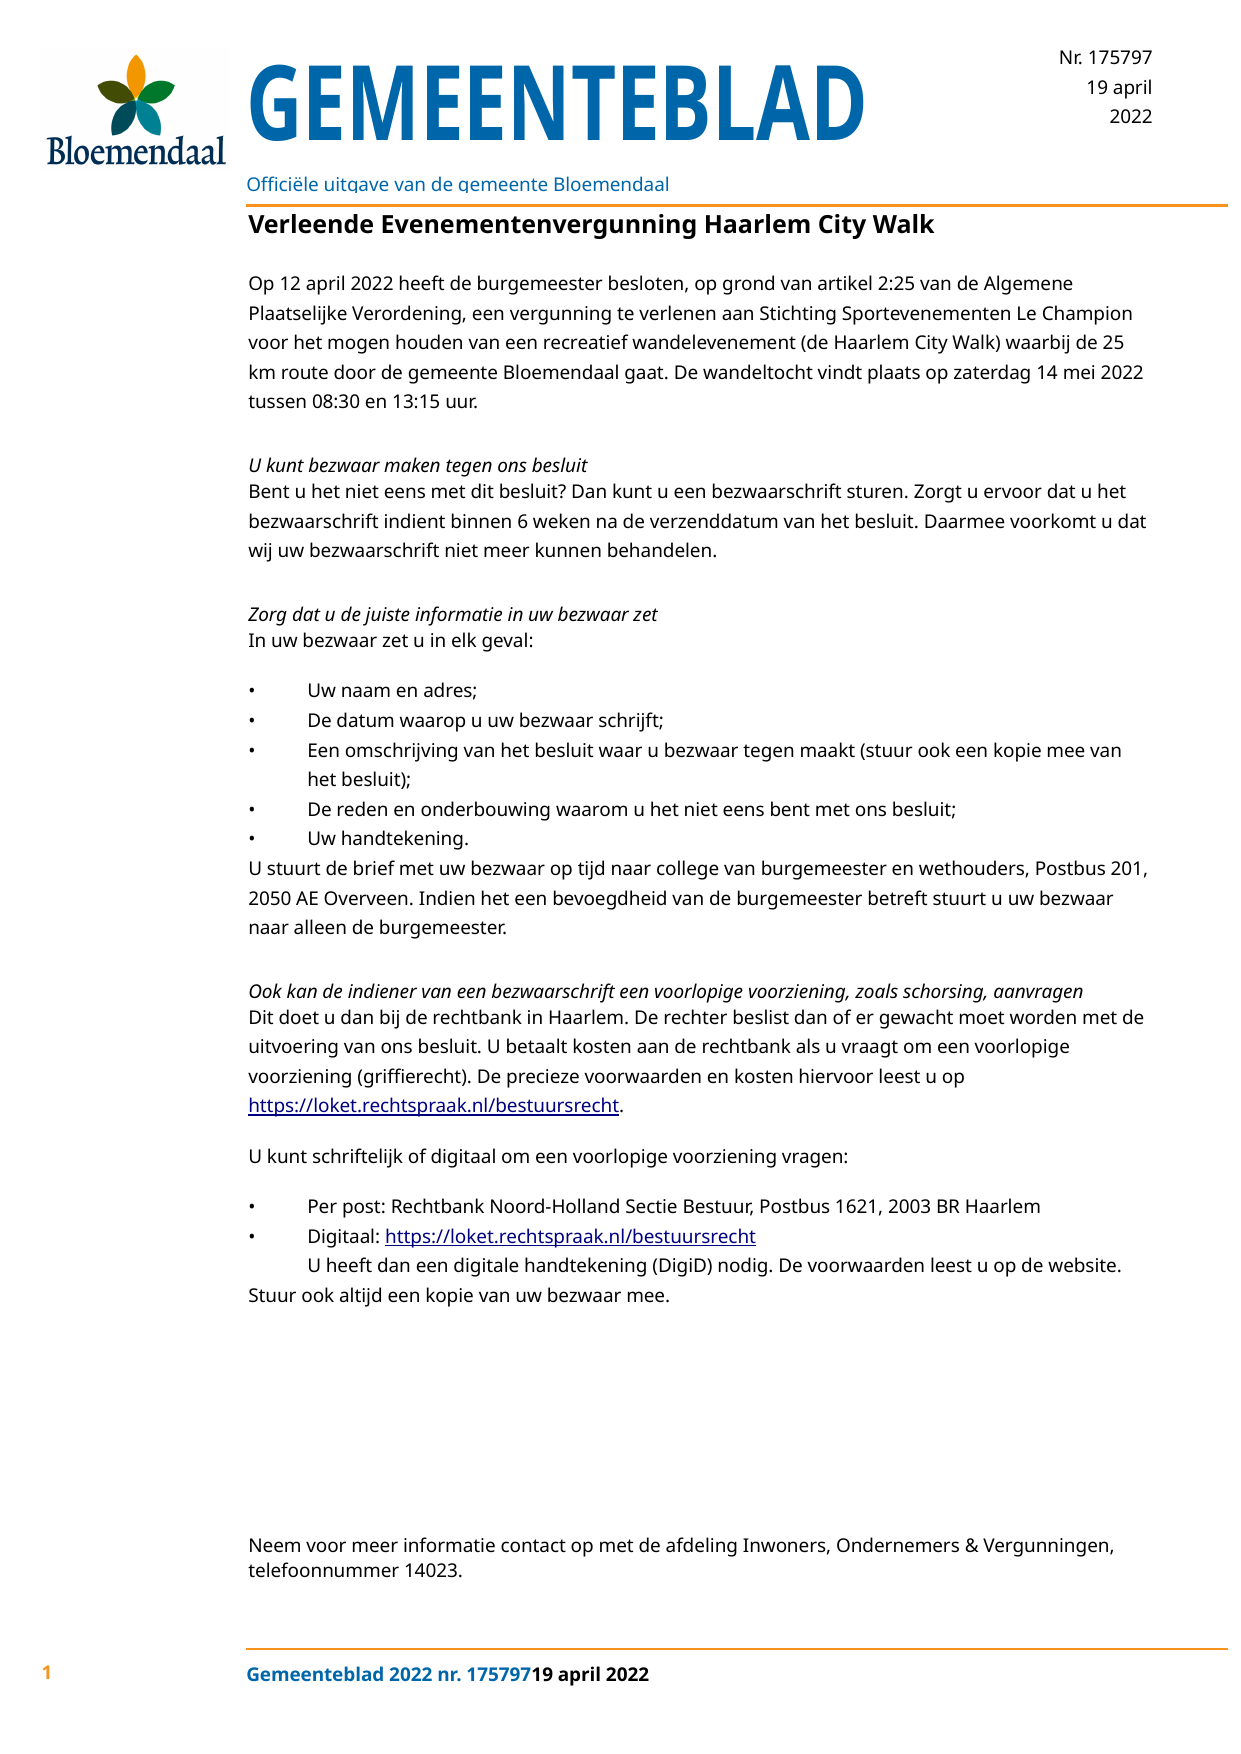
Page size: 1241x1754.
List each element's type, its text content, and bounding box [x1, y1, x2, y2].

text Bent u het niet eens met dit besluit? Dan kunt u een bezwaarschrift sturen. Zorgt u ervoor dat u het bezwaarschrift indient binnen 6 weken na de verzenddatum van het besluit. Daarmee voorkomt u dat wij uw bezwaarschrift niet meer kunnen behandelen. [248, 478, 1152, 563]
list Digitaal: https://loket.rechtspraak.nl/bestuursrecht [248, 1223, 1152, 1249]
list Uw naam en adres; [248, 678, 1152, 703]
text Zorg dat u de juiste informatie in uw bezwaar zet [248, 601, 1152, 627]
list Per post: Rechtbank Noord-Holland Sectie Bestuur, Postbus 1621, 2003 BR Haarlem [248, 1193, 1152, 1219]
picture [41, 47, 231, 172]
list De datum waarop u uw bezwaar schrijft; [248, 707, 1152, 733]
text Neem voor meer informatie contact op met de afdeling Inwoners, Ondernemers & Vergunningen, telefoonnummer 14023. [248, 1532, 1152, 1583]
list Een omschrijving van het besluit waar u bezwaar tegen maakt (stuur ook een kopie mee van het besluit); [248, 737, 1152, 792]
list Uw handtekening. [248, 826, 1152, 851]
text U stuurt de brief met uw bezwaar op tijd naar college van burgemeester en wethouders, Postbus 201, 2050 AE Overveen. Indien het een bevoegdheid van de burgemeester betreft stuurt u uw bezwaar naar alleen de burgemeester. [248, 855, 1152, 940]
text U kunt schriftelijk of digitaal om een voorlopige voorziening vragen: [248, 1143, 1152, 1169]
text Dit doet u dan bij de rechtbank in Haarlem. De rechter beslist dan of er gewacht moet worden met de uitvoering van ons besluit. U betaalt kosten aan de rechtbank als u vraagt om een voorlopige voorziening (griffierecht). De precieze voorwaarden en kosten hiervoor leest u op https://loket.rechtspraak.nl/bestuursrecht. [248, 1004, 1152, 1118]
text Verleende Evenementenvergunning Haarlem City Walk [248, 207, 1152, 241]
text Ook kan de indiener van een bezwaarschrift een voorlopige voorziening, zoals schorsing, aanvragen [248, 978, 1152, 1004]
text In uw bezwaar zet u in elk geval: [248, 627, 1152, 653]
text Op 12 april 2022 heeft de burgemeester besloten, op grond van artikel 2:25 van de Algemene Plaatselijke Verordening, een vergunning te verlenen aan Stichting Sportevenementen Le Champion voor het mogen houden van een recreatief wandelevenement (de Haarlem City Walk) waarbij de 25 km route door de gemeente Bloemendaal gaat. De wandeltocht vindt plaats op zaterdag 14 mei 2022 tussen 08:30 en 13:15 uur. [248, 270, 1152, 414]
list U heeft dan een digitale handtekening (DigiD) nodig. De voorwaarden leest u op de website. [248, 1253, 1152, 1278]
list De reden en onderbouwing waarom u het niet eens bent met ons besluit; [248, 796, 1152, 822]
text Stuur ook altijd een kopie van uw bezwaar mee. [248, 1282, 1152, 1308]
text U kunt bezwaar maken tegen ons besluit [248, 453, 1152, 478]
